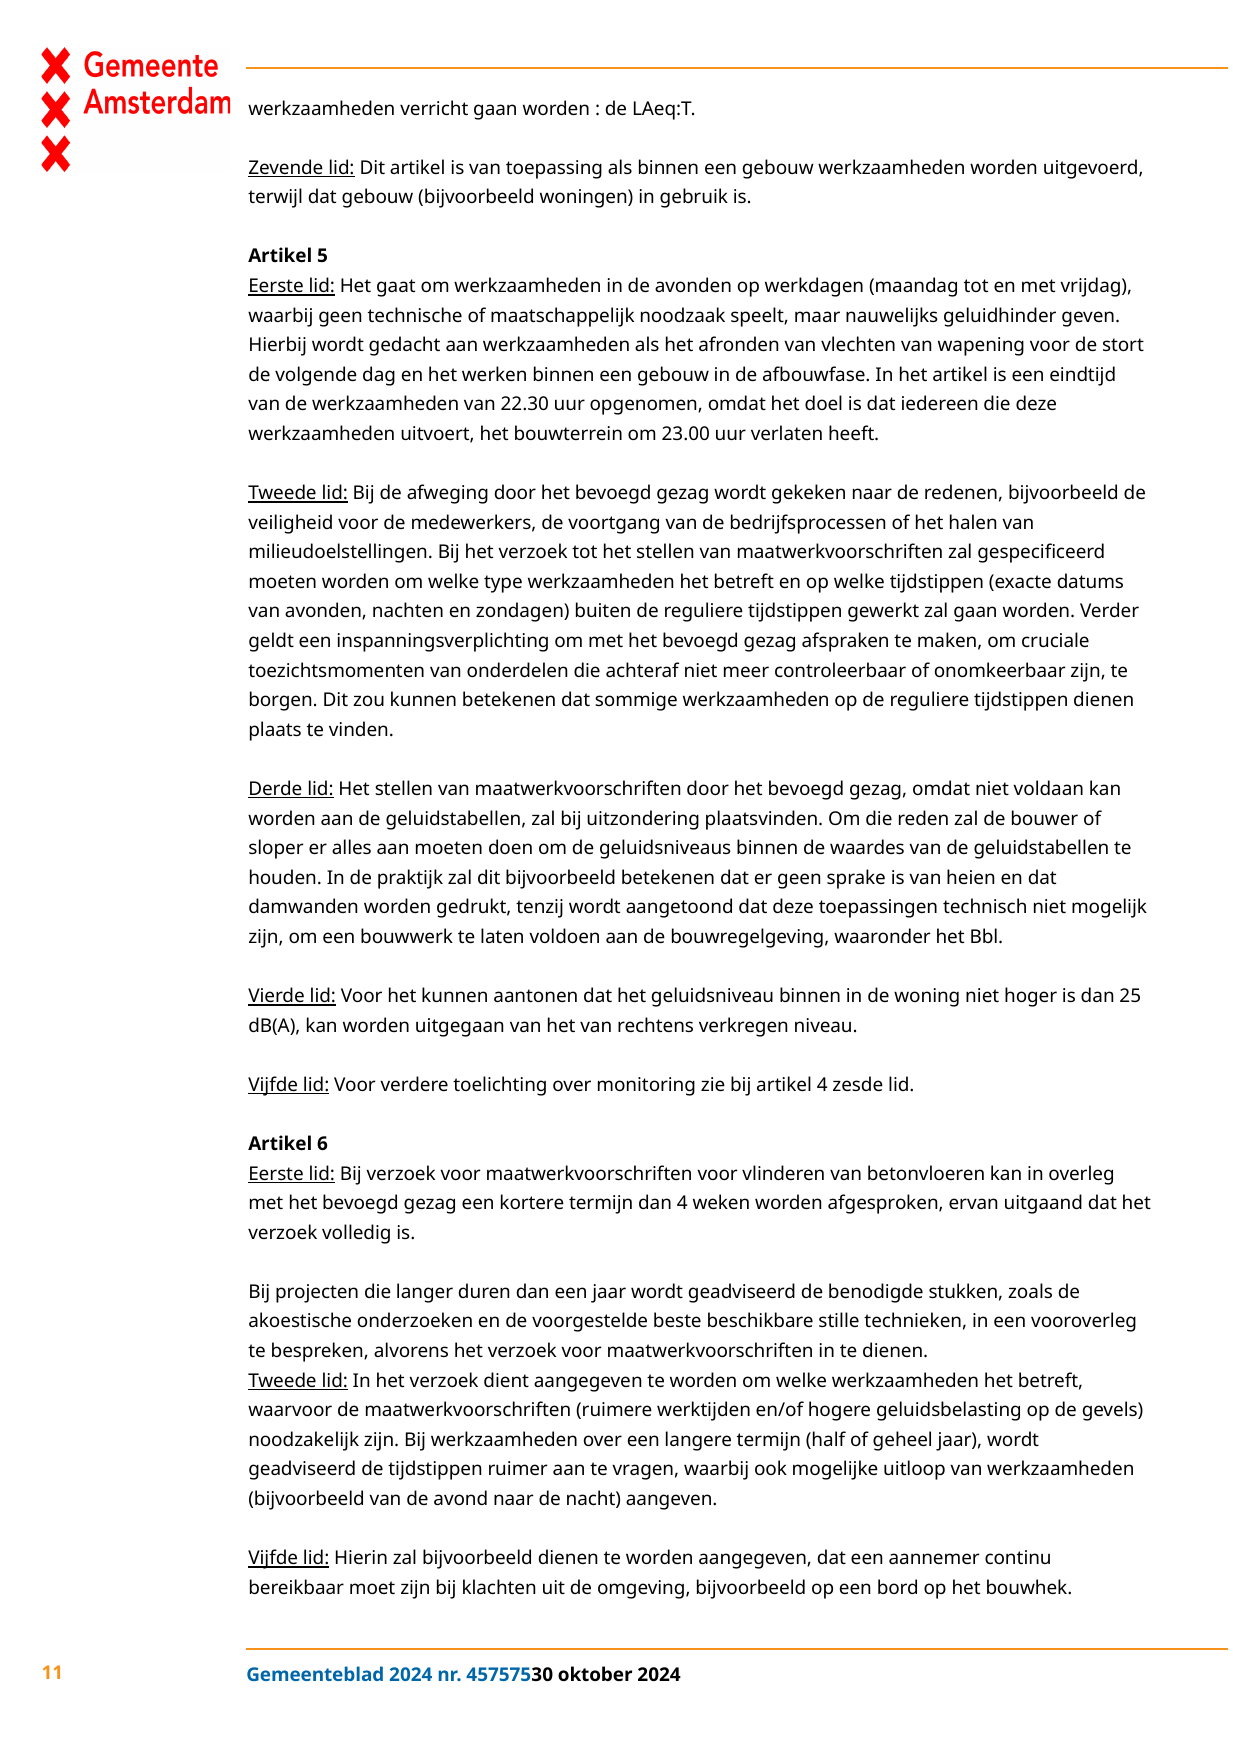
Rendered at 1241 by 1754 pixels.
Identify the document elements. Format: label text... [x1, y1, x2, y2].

text Bij projecten die langer duren dan een jaar wordt geadviseerd de benodigde stukken, zoals de akoestische onderzoeken en de voorgestelde beste beschikbare stille technieken, in een vooroverleg te bespreken, alvorens het verzoek voor maatwerkvoorschriften in te dienen. [248, 1278, 1152, 1363]
text Artikel 6 [248, 1130, 1152, 1156]
text Eerste lid: Bij verzoek voor maatwerkvoorschriften voor vlinderen van betonvloeren kan in overleg met het bevoegd gezag een kortere termijn dan 4 weken worden afgesproken, ervan uitgaand dat het verzoek volledig is. [248, 1160, 1152, 1245]
text Derde lid: Het stellen van maatwerkvoorschriften door het bevoegd gezag, omdat niet voldaan kan worden aan de geluidstabellen, zal bij uitzondering plaatsvinden. Om die reden zal de bouwer of sloper er alles aan moeten doen om de geluidsniveaus binnen de waardes van de geluidstabellen te houden. In de praktijk zal dit bijvoorbeeld betekenen dat er geen sprake is van heien en dat damwanden worden gedrukt, tenzij wordt aangetoond dat deze toepassingen technisch niet mogelijk zijn, om een bouwwerk te laten voldoen aan de bouwregelgeving, waaronder het Bbl. [248, 775, 1152, 949]
text Tweede lid: Bij de afweging door het bevoegd gezag wordt gekeken naar de redenen, bijvoorbeeld de veiligheid voor de medewerkers, de voortgang van de bedrijfsprocessen of het halen van milieudoelstellingen. Bij het verzoek tot het stellen van maatwerkvoorschriften zal gespecificeerd moeten worden om welke type werkzaamheden het betreft en op welke tijdstippen (exacte datums van avonden, nachten en zondagen) buiten de reguliere tijdstippen gewerkt zal gaan worden. Verder geldt een inspanningsverplichting om met het bevoegd gezag afspraken te maken, om cruciale toezichtsmomenten van onderdelen die achteraf niet meer controleerbaar of onomkeerbaar zijn, te borgen. Dit zou kunnen betekenen dat sommige werkzaamheden op de reguliere tijdstippen dienen plaats te vinden. [248, 479, 1152, 742]
picture [41, 47, 231, 172]
text Vierde lid: Voor het kunnen aantonen dat het geluidsniveau binnen in de woning niet hoger is dan 25 dB(A), kan worden uitgegaan van het van rechtens verkregen niveau. [248, 982, 1152, 1038]
text Zevende lid: Dit artikel is van toepassing als binnen een gebouw werkzaamheden worden uitgevoerd, terwijl dat gebouw (bijvoorbeeld woningen) in gebruik is. [248, 154, 1152, 209]
text Vijfde lid: Hierin zal bijvoorbeeld dienen te worden aangegeven, dat een aannemer continu bereikbaar moet zijn bij klachten uit de omgeving, bijvoorbeeld op een bord op het bouwhek. [248, 1544, 1152, 1600]
text Vijfde lid: Voor verdere toelichting over monitoring zie bij artikel 4 zesde lid. [248, 1071, 1152, 1097]
text Artikel 5 [248, 243, 1152, 268]
text Tweede lid: In het verzoek dient aangegeven te worden om welke werkzaamheden het betreft, waarvoor de maatwerkvoorschriften (ruimere werktijden en/of hogere geluidsbelasting op de gevels) noodzakelijk zijn. Bij werkzaamheden over een langere termijn (half of geheel jaar), wordt geadviseerd de tijdstippen ruimer aan te vragen, waarbij ook mogelijke uitloop van werkzaamheden (bijvoorbeeld van de avond naar de nacht) aangeven. [248, 1367, 1152, 1511]
text Eerste lid: Het gaat om werkzaamheden in de avonden op werkdagen (maandag tot en met vrijdag), waarbij geen technische of maatschappelijk noodzaak speelt, maar nauwelijks geluidhinder geven. Hierbij wordt gedacht aan werkzaamheden als het afronden van vlechten van wapening voor de stort de volgende dag en het werken binnen een gebouw in de afbouwfase. In het artikel is een eindtijd van de werkzaamheden van 22.30 uur opgenomen, omdat het doel is dat iedereen die deze werkzaamheden uitvoert, het bouwterrein om 23.00 uur verlaten heeft. [248, 272, 1152, 446]
text werkzaamheden verricht gaan worden : de LAeq:T. [248, 95, 1152, 121]
